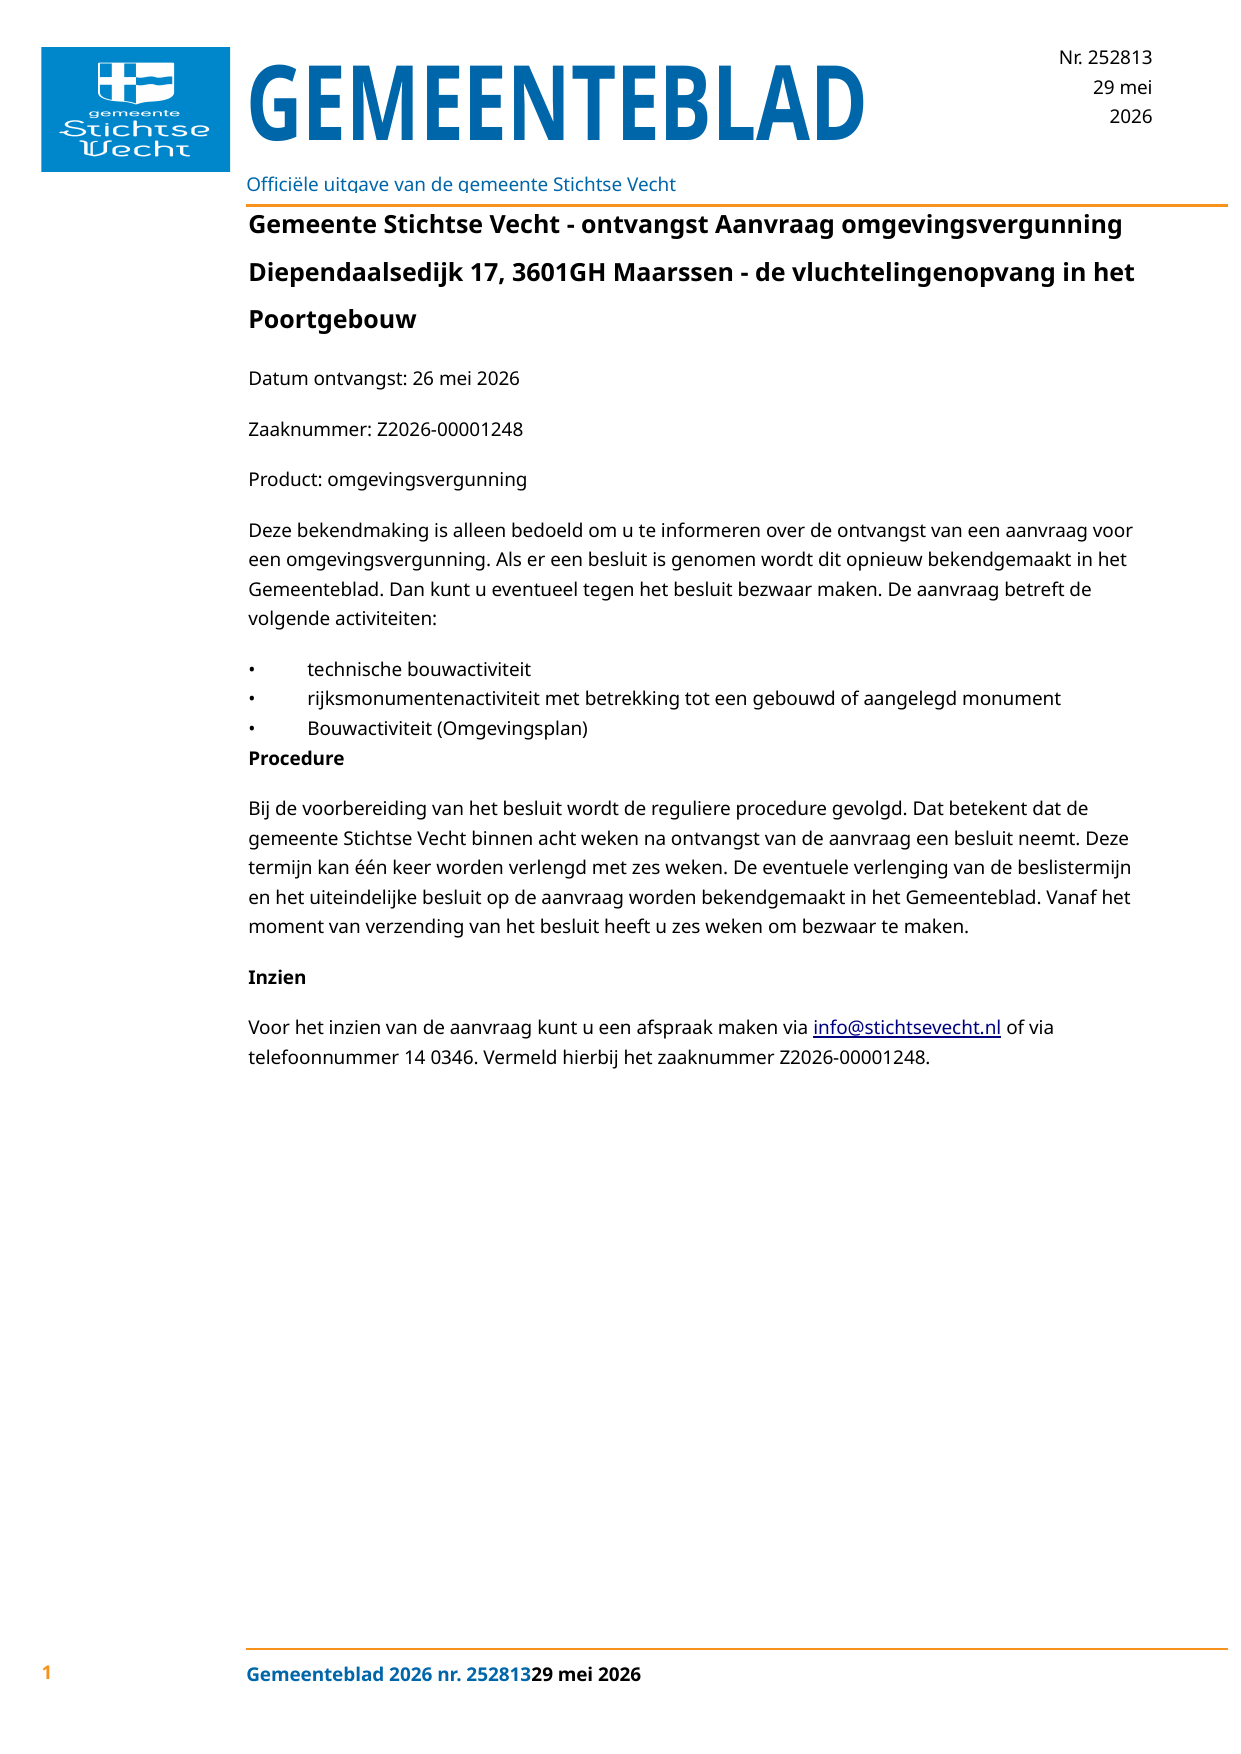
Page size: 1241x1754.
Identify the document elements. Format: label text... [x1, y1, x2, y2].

text Procedure [248, 745, 1152, 770]
text Datum ontvangst: 26 mei 2026 [248, 366, 1152, 391]
list rijksmonumentenactiviteit met betrekking tot een gebouwd of aangelegd monument [248, 686, 1152, 711]
text Bij de voorbereiding van het besluit wordt de reguliere procedure gevolgd. Dat betekent dat de gemeente Stichtse Vecht binnen acht weken na ontvangst van de aanvraag een besluit neemt. Deze termijn kan één keer worden verlengd met zes weken. De eventuele verlenging van de beslistermijn en het uiteindelijke besluit op de aanvraag worden bekendgemaakt in het Gemeenteblad. Vanaf het moment van verzending van het besluit heeft u zes weken om bezwaar te maken. [248, 795, 1152, 939]
text Deze bekendmaking is alleen bedoeld om u te informeren over de ontvangst van een aanvraag voor een omgevingsvergunning. Als er een besluit is genomen wordt dit opnieuw bekendgemaakt in het Gemeenteblad. Dan kunt u eventueel tegen het besluit bezwaar maken. De aanvraag betreft de volgende activiteiten: [248, 517, 1152, 631]
picture [99, 63, 135, 101]
picture [137, 63, 174, 103]
text Inzien [248, 964, 1152, 989]
text Gemeente Stichtse Vecht - ontvangst Aanvraag omgevingsvergunning Diependaalsedijk 17, 3601GH Maarssen - de vluchtelingenopvang in het Poortgebouw [248, 207, 1152, 336]
text Voor het inzien van de aanvraag kunt u een afspraak maken via info@stichtsevecht.nl of via telefoonnummer 14 0346. Vermeld hierbij het zaaknummer Z2026-00001248. [248, 1014, 1152, 1069]
list technische bouwactiviteit [248, 656, 1152, 682]
text Zaaknummer: Z2026-00001248 [248, 416, 1152, 442]
list Bouwactiviteit (Omgevingsplan) [248, 715, 1152, 741]
text Product: omgevingsvergunning [248, 466, 1152, 492]
